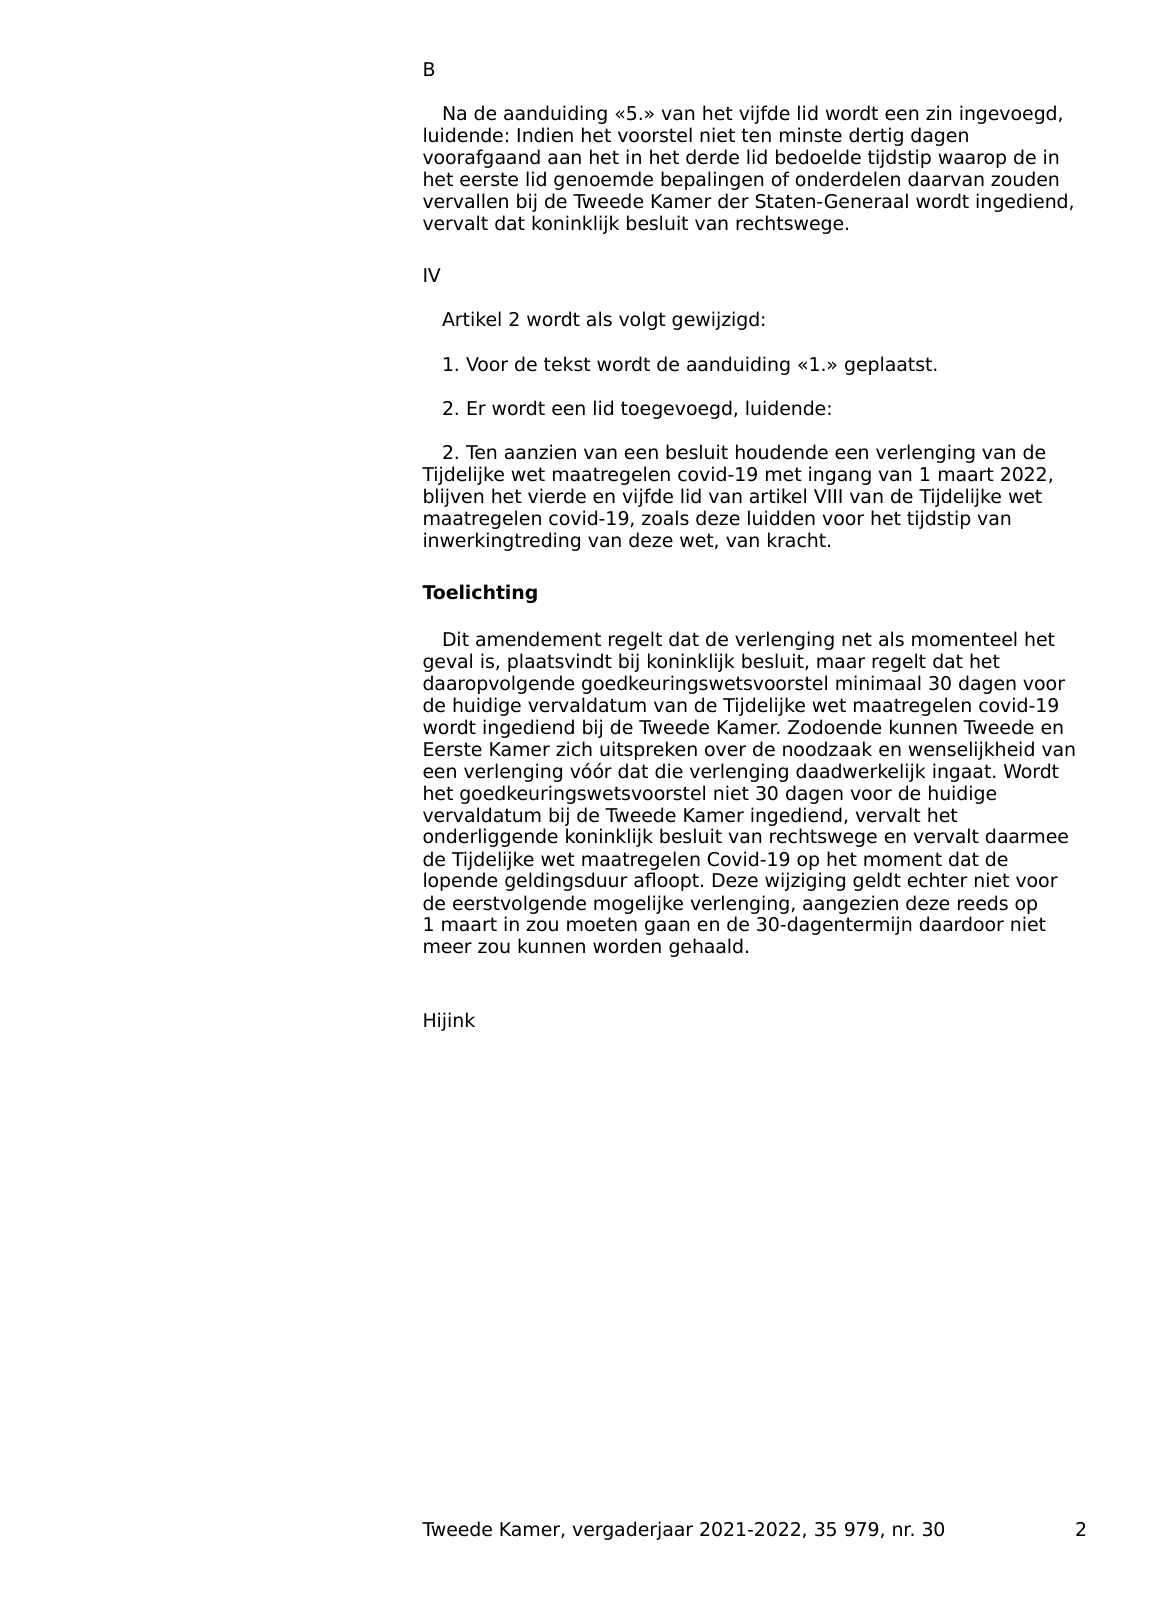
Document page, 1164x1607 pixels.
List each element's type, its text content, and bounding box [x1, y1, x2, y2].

text Dit amendement regelt dat de verlenging net als momenteel het geval is, plaatsvindt bij koninklijk besluit, maar regelt dat het daaropvolgende goedkeuringswetsvoorstel minimaal 30 dagen voor de huidige vervaldatum van de Tijdelijke wet maatregelen covid-19 wordt ingediend bij de Tweede Kamer. Zodoende kunnen Tweede en Eerste Kamer zich uitspreken over de noodzaak en wenselijkheid van een verlenging vóór dat die verlenging daadwerkelijk ingaat. Wordt het goedkeuringswetsvoorstel niet 30 dagen voor de huidige vervaldatum bij de Tweede Kamer ingediend, vervalt het onderliggende koninklijk besluit van rechtswege en vervalt daarmee de Tijdelijke wet maatregelen Covid-19 op het moment dat de lopende geldingsduur afloopt. Deze wijziging geldt echter niet voor de eerstvolgende mogelijke verlenging, aangezien deze reeds op 1 maart in zou moeten gaan en de 30-dagentermijn daardoor niet meer zou kunnen worden gehaald. [422, 629, 1087, 958]
text 1. Voor de tekst wordt de aanduiding «1.» geplaatst. [422, 353, 1087, 375]
text Hijink [422, 988, 1087, 1032]
text 2. Er wordt een lid toegevoegd, luidende: [422, 398, 1087, 419]
text 2. Ten aanzien van een besluit houdende een verlenging van de Tijdelijke wet maatregelen covid-19 met ingang van 1 maart 2022, blijven het vierde en vijfde lid van artikel VIII van de Tijdelijke wet maatregelen covid-19, zoals deze luidden voor het tijdstip van inwerkingtreding van deze wet, van kracht. [422, 442, 1087, 552]
subtitle Toelichting [422, 582, 1087, 604]
text Artikel 2 wordt als volgt gewijzigd: [422, 309, 1087, 331]
text B [422, 59, 1087, 81]
subtitle IV [422, 265, 1087, 287]
text Na de aanduiding «5.» van het vijfde lid wordt een zin ingevoegd, luidende: Indien het voorstel niet ten minste dertig dagen voorafgaand aan het in het derde lid bedoelde tijdstip waarop de in het eerste lid genoemde bepalingen of onderdelen daarvan zouden vervallen bij de Tweede Kamer der Staten-Generaal wordt ingediend, vervalt dat koninklijk besluit van rechtswege. [422, 103, 1087, 235]
